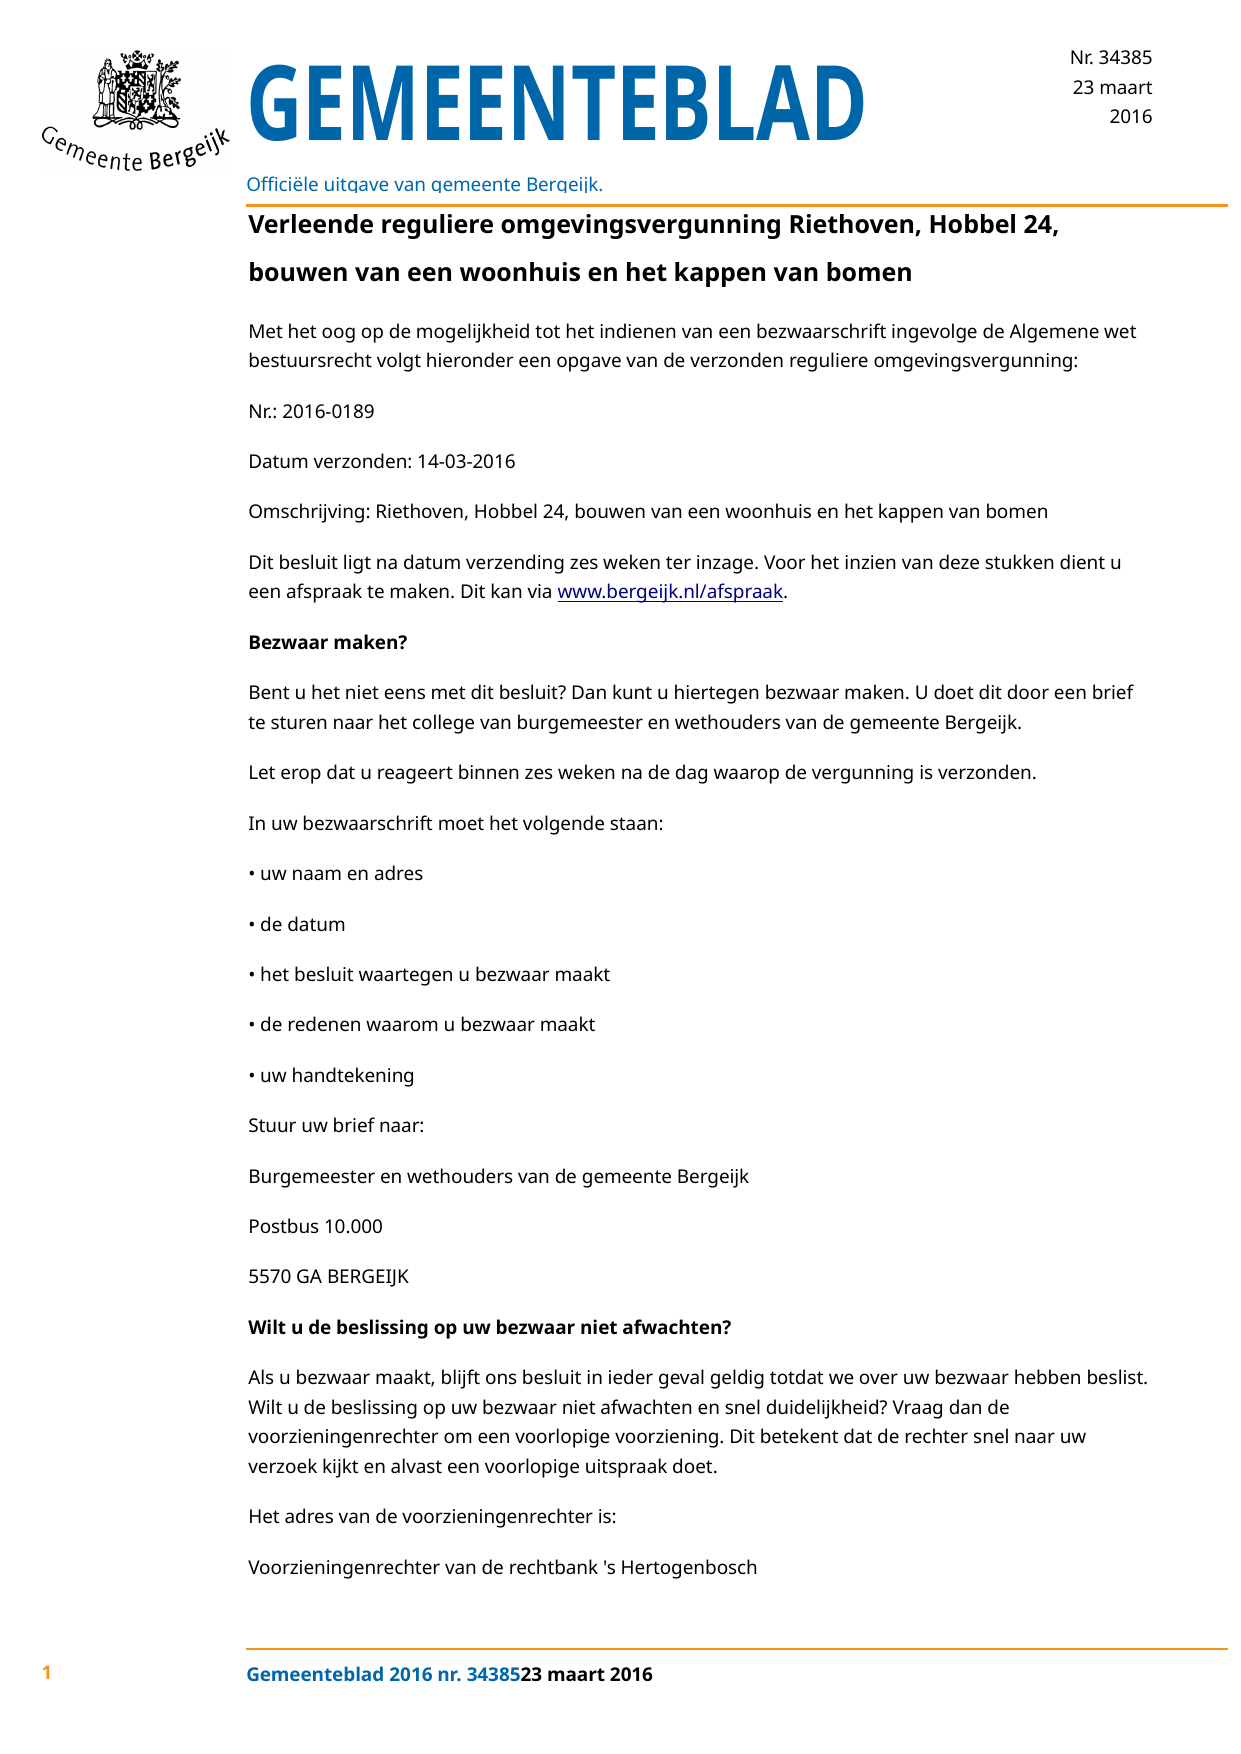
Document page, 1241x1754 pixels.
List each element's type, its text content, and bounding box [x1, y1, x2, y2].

text Verleende reguliere omgevingsvergunning Riethoven, Hobbel 24, bouwen van een woonhuis en het kappen van bomen [248, 207, 1152, 288]
text Datum verzonden: 14-03-2016 [248, 448, 1152, 474]
text In uw bezwaarschrift moet het volgende staan: [248, 810, 1152, 836]
text Dit besluit ligt na datum verzending zes weken ter inzage. Voor het inzien van deze stukken dient u een afspraak te maken. Dit kan via www.bergeijk.nl/afspraak. [248, 549, 1152, 604]
text Postbus 10.000 [248, 1213, 1152, 1239]
text Wilt u de beslissing op uw bezwaar niet afwachten? [248, 1314, 1152, 1340]
text • het besluit waartegen u bezwaar maakt [248, 961, 1152, 987]
text Nr.: 2016-0189 [248, 398, 1152, 424]
text 5570 GA BERGEIJK [248, 1264, 1152, 1289]
text Stuur uw brief naar: [248, 1112, 1152, 1138]
text Burgemeester en wethouders van de gemeente Bergeijk [248, 1163, 1152, 1189]
text Voorzieningenrechter van de rechtbank 's Hertogenbosch [248, 1554, 1152, 1580]
text • de datum [248, 911, 1152, 937]
text Let erop dat u reageert binnen zes weken na de dag waarop de vergunning is verzonden. [248, 759, 1152, 785]
text Met het oog op de mogelijkheid tot het indienen van een bezwaarschrift ingevolge de Algemene wet bestuursrecht volgt hieronder een opgave van de verzonden reguliere omgevingsvergunning: [248, 318, 1152, 373]
picture [41, 47, 231, 172]
text Als u bezwaar maakt, blijft ons besluit in ieder geval geldig totdat we over uw bezwaar hebben beslist. Wilt u de beslissing op uw bezwaar niet afwachten en snel duidelijkheid? Vraag dan de voorzieningenrechter om een voorlopige voorziening. Dit betekent dat de rechter snel naar uw verzoek kijkt en alvast een voorlopige uitspraak doet. [248, 1364, 1152, 1479]
text Omschrijving: Riethoven, Hobbel 24, bouwen van een woonhuis en het kappen van bomen [248, 499, 1152, 524]
text Het adres van de voorzieningenrechter is: [248, 1504, 1152, 1529]
text • de redenen waarom u bezwaar maakt [248, 1012, 1152, 1037]
text Bezwaar maken? [248, 629, 1152, 655]
text • uw naam en adres [248, 860, 1152, 886]
text Bent u het niet eens met dit besluit? Dan kunt u hiertegen bezwaar maken. U doet dit door een brief te sturen naar het college van burgemeester en wethouders van de gemeente Bergeijk. [248, 679, 1152, 735]
text • uw handtekening [248, 1062, 1152, 1088]
